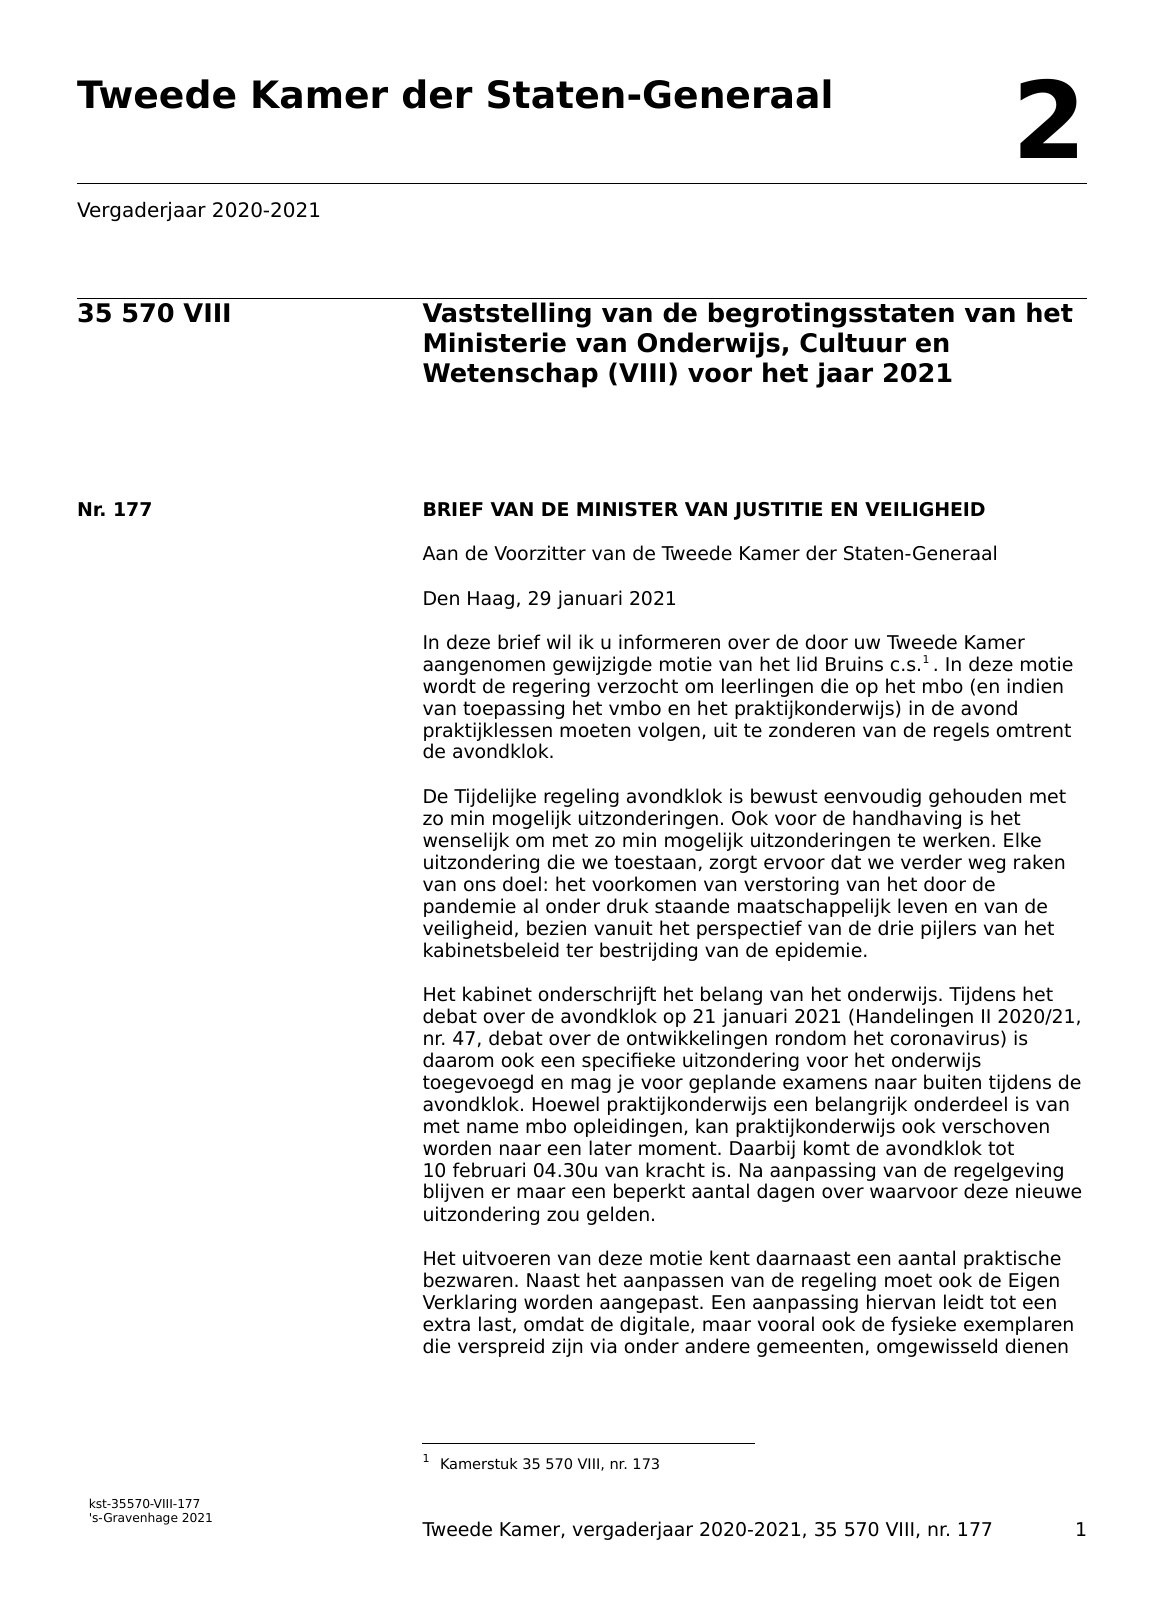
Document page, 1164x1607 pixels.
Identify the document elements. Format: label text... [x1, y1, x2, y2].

text kst-35570-VIII-177 [88, 1497, 323, 1511]
text 's-Gravenhage 2021 [88, 1511, 323, 1525]
table_header 2 [886, 59, 1087, 183]
text Aan de Voorzitter van de Tweede Kamer der Staten-Generaal [422, 543, 1087, 565]
text Den Haag, 29 januari 2021 [422, 587, 1087, 609]
table_cell Vergaderjaar 2020-2021 [77, 184, 1087, 298]
table_header Tweede Kamer der Staten-Generaal [77, 59, 886, 183]
subtitle Nr. 177 BRIEF VAN DE MINISTER VAN JUSTITIE EN VEILIGHEID [77, 499, 1087, 521]
subtitle 35 570 VIII Vaststelling van de begrotingsstaten van het Ministerie van Onderwijs, Cultuur en Wetenschap (VIII) voor het jaar 2021 [77, 299, 1087, 388]
text Kamerstuk 35 570 VIII, nr. 173 [422, 1452, 1087, 1474]
text Het uitvoeren van deze motie kent daarnaast een aantal praktische bezwaren. Naast het aanpassen van de regeling moet ook de Eigen Verklaring worden aangepast. Een aanpassing hiervan leidt tot een extra last, omdat de digitale, maar vooral ook de fysieke exemplaren die verspreid zijn via onder andere gemeenten, omgewisseld dienen [422, 1248, 1087, 1357]
text In deze brief wil ik u informeren over de door uw Tweede Kamer aangenomen gewijzigde motie van het lid Bruins c.s.. In deze motie wordt de regering verzocht om leerlingen die op het mbo (en indien van toepassing het vmbo en het praktijkonderwijs) in de avond praktijklessen moeten volgen, uit te zonderen van de regels omtrent de avondklok. [422, 632, 1087, 763]
text Het kabinet onderschrijft het belang van het onderwijs. Tijdens het debat over de avondklok op 21 januari 2021 (Handelingen II 2020/21, nr. 47, debat over de ontwikkelingen rondom het coronavirus) is daarom ook een specifieke uitzondering voor het onderwijs toegevoegd en mag je voor geplande examens naar buiten tijdens de avondklok. Hoewel praktijkonderwijs een belangrijk onderdeel is van met name mbo opleidingen, kan praktijkonderwijs ook verschoven worden naar een later moment. Daarbij komt de avondklok tot 10 februari 04.30u van kracht is. Na aanpassing van de regelgeving blijven er maar een beperkt aantal dagen over waarvoor deze nieuwe uitzondering zou gelden. [422, 984, 1087, 1225]
text De Tijdelijke regeling avondklok is bewust eenvoudig gehouden met zo min mogelijk uitzonderingen. Ook voor de handhaving is het wenselijk om met zo min mogelijk uitzonderingen te werken. Elke uitzondering die we toestaan, zorgt ervoor dat we verder weg raken van ons doel: het voorkomen van verstoring van het door de pandemie al onder druk staande maatschappelijk leven en van de veiligheid, bezien vanuit het perspectief van de drie pijlers van het kabinetsbeleid ter bestrijding van de epidemie. [422, 786, 1087, 961]
